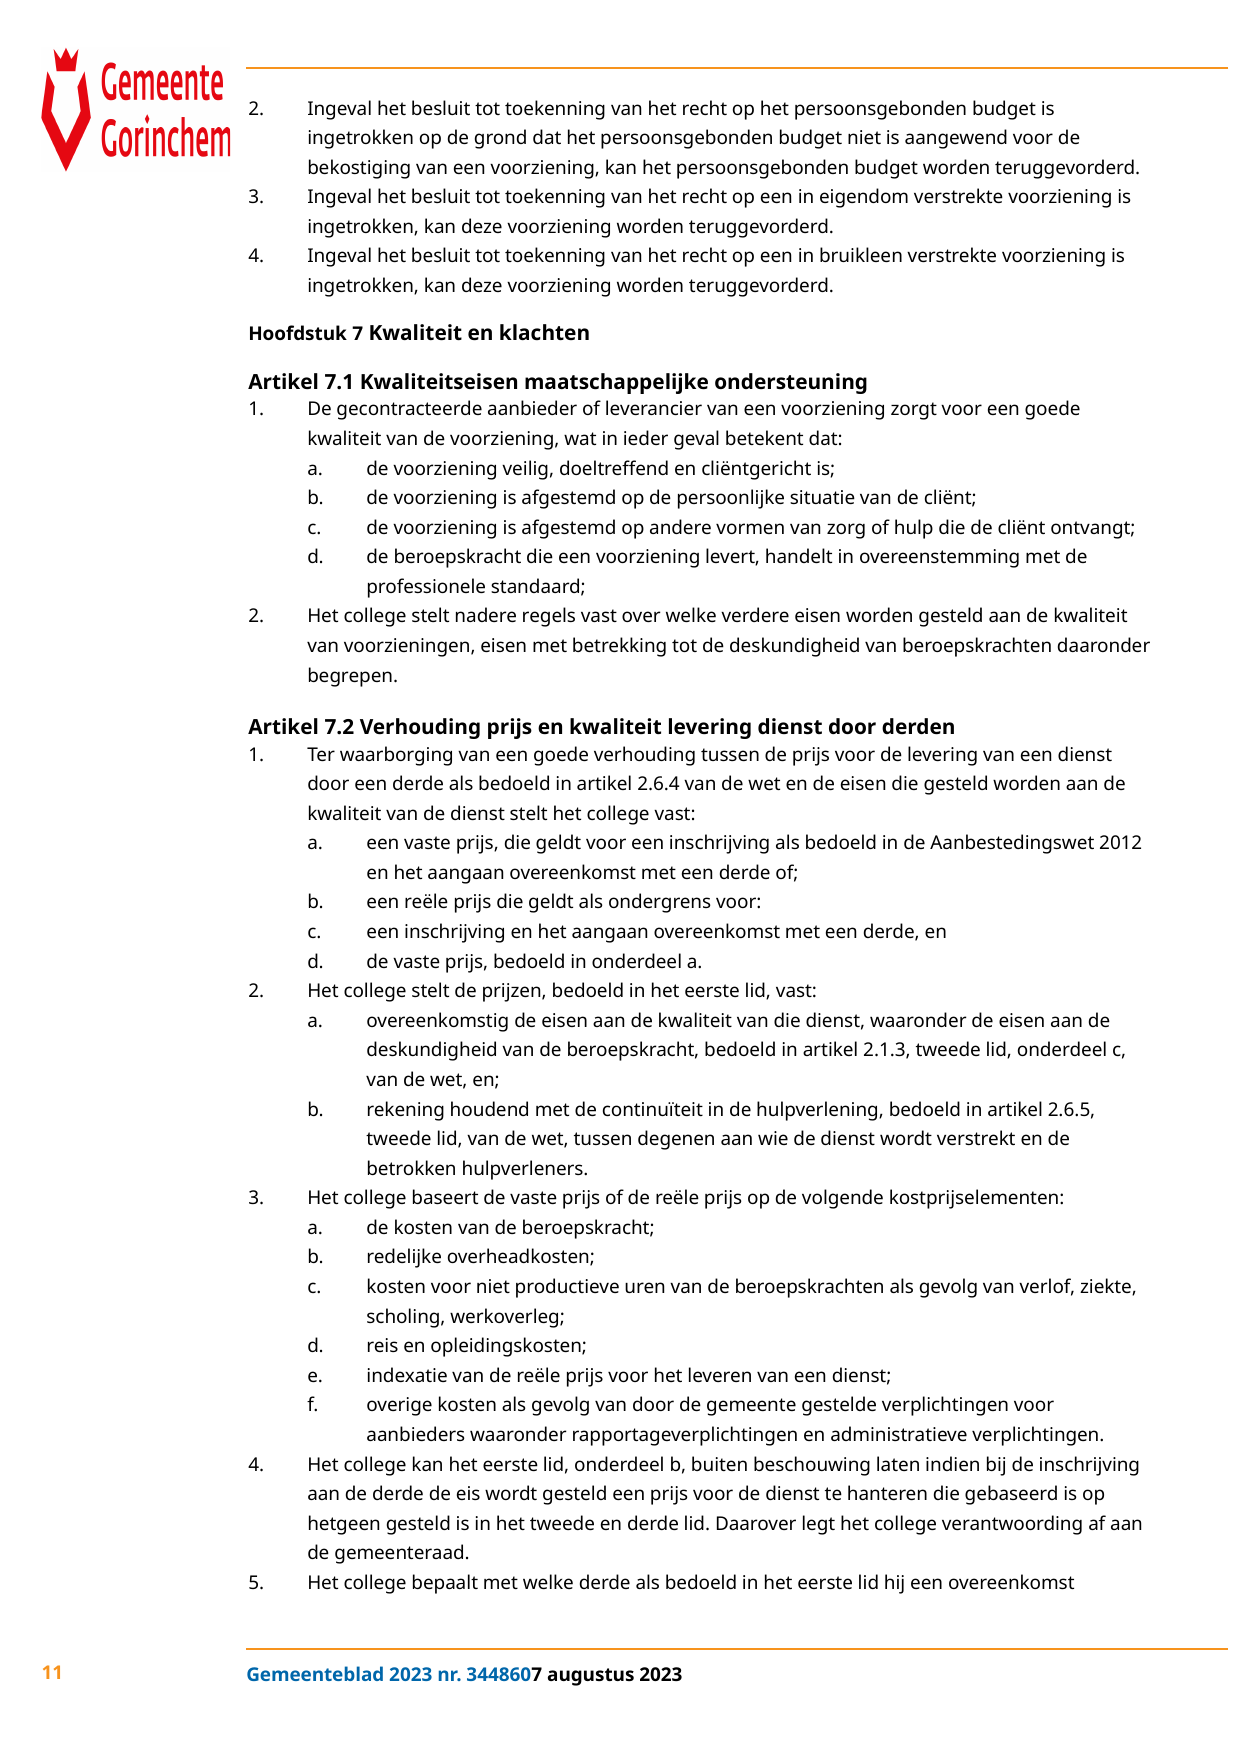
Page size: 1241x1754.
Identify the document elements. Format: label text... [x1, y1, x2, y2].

text Artikel 7.2 Verhouding prijs en kwaliteit levering dienst door derden [248, 712, 1152, 741]
text Hoofdstuk 7 Kwaliteit en klachten [248, 318, 1152, 346]
list rekening houdend met de continuïteit in de hulpverlening, bedoeld in artikel 2.6.5, tweede lid, van de wet, tussen degenen aan wie de dienst wordt verstrekt en de betrokken hulpverleners. [307, 1096, 1152, 1181]
list Het college bepaalt met welke derde als bedoeld in het eerste lid hij een overeenkomst [248, 1569, 1152, 1595]
list overige kosten als gevolg van door de gemeente gestelde verplichtingen voor aanbieders waaronder rapportageverplichtingen en administratieve verplichtingen. [307, 1392, 1152, 1447]
list De gecontracteerde aanbieder of leverancier van een voorziening zorgt voor een goede kwaliteit van de voorziening, wat in ieder geval betekent dat: [248, 396, 1152, 451]
list Ingeval het besluit tot toekenning van het recht op een in bruikleen verstrekte voorziening is ingetrokken, kan deze voorziening worden teruggevorderd. [248, 243, 1152, 298]
list de voorziening is afgestemd op de persoonlijke situatie van de cliënt; [307, 484, 1152, 510]
list Het college stelt nadere regels vast over welke verdere eisen worden gesteld aan de kwaliteit van voorzieningen, eisen met betrekking tot de deskundigheid van beroepskrachten daaronder begrepen. [248, 603, 1152, 688]
list Het college kan het eerste lid, onderdeel b, buiten beschouwing laten indien bij de inschrijving aan de derde de eis wordt gesteld een prijs voor de dienst te hanteren die gebaseerd is op hetgeen gesteld is in het tweede en derde lid. Daarover legt het college verantwoording af aan de gemeenteraad. [248, 1451, 1152, 1565]
list redelijke overheadkosten; [307, 1244, 1152, 1269]
list de beroepskracht die een voorziening levert, handelt in overeenstemming met de professionele standaard; [307, 543, 1152, 599]
list een reële prijs die geldt als ondergrens voor: [307, 889, 1152, 914]
list reis en opleidingskosten; [307, 1332, 1152, 1358]
list een inschrijving en het aangaan overeenkomst met een derde, en [307, 918, 1152, 944]
list een vaste prijs, die geldt voor een inschrijving als bedoeld in de Aanbestedingswet 2012 en het aangaan overeenkomst met een derde of; [307, 829, 1152, 885]
picture [41, 47, 231, 172]
list Ingeval het besluit tot toekenning van het recht op een in eigendom verstrekte voorziening is ingetrokken, kan deze voorziening worden teruggevorderd. [248, 183, 1152, 239]
list Ingeval het besluit tot toekenning van het recht op het persoonsgebonden budget is ingetrokken op de grond dat het persoonsgebonden budget niet is aangewend voor de bekostiging van een voorziening, kan het persoonsgebonden budget worden teruggevorderd. [248, 95, 1152, 180]
list Het college baseert de vaste prijs of de reële prijs op de volgende kostprijselementen: [248, 1184, 1152, 1210]
list de voorziening veilig, doeltreffend en cliëntgericht is; [307, 455, 1152, 481]
list indexatie van de reële prijs voor het leveren van een dienst; [307, 1362, 1152, 1388]
list Het college stelt de prijzen, bedoeld in het eerste lid, vast: [248, 977, 1152, 1003]
list Ter waarborging van een goede verhouding tussen de prijs voor de levering van een dienst door een derde als bedoeld in artikel 2.6.4 van de wet en de eisen die gesteld worden aan de kwaliteit van de dienst stelt het college vast: [248, 741, 1152, 826]
list kosten voor niet productieve uren van de beroepskrachten als gevolg van verlof, ziekte, scholing, werkoverleg; [307, 1273, 1152, 1328]
list de vaste prijs, bedoeld in onderdeel a. [307, 948, 1152, 973]
list overeenkomstig de eisen aan de kwaliteit van die dienst, waaronder de eisen aan de deskundigheid van de beroepskracht, bedoeld in artikel 2.1.3, tweede lid, onderdeel c, van de wet, en; [307, 1007, 1152, 1092]
text Artikel 7.1 Kwaliteitseisen maatschappelijke ondersteuning [248, 367, 1152, 396]
list de kosten van de beroepskracht; [307, 1214, 1152, 1240]
list de voorziening is afgestemd op andere vormen van zorg of hulp die de cliënt ontvangt; [307, 514, 1152, 540]
